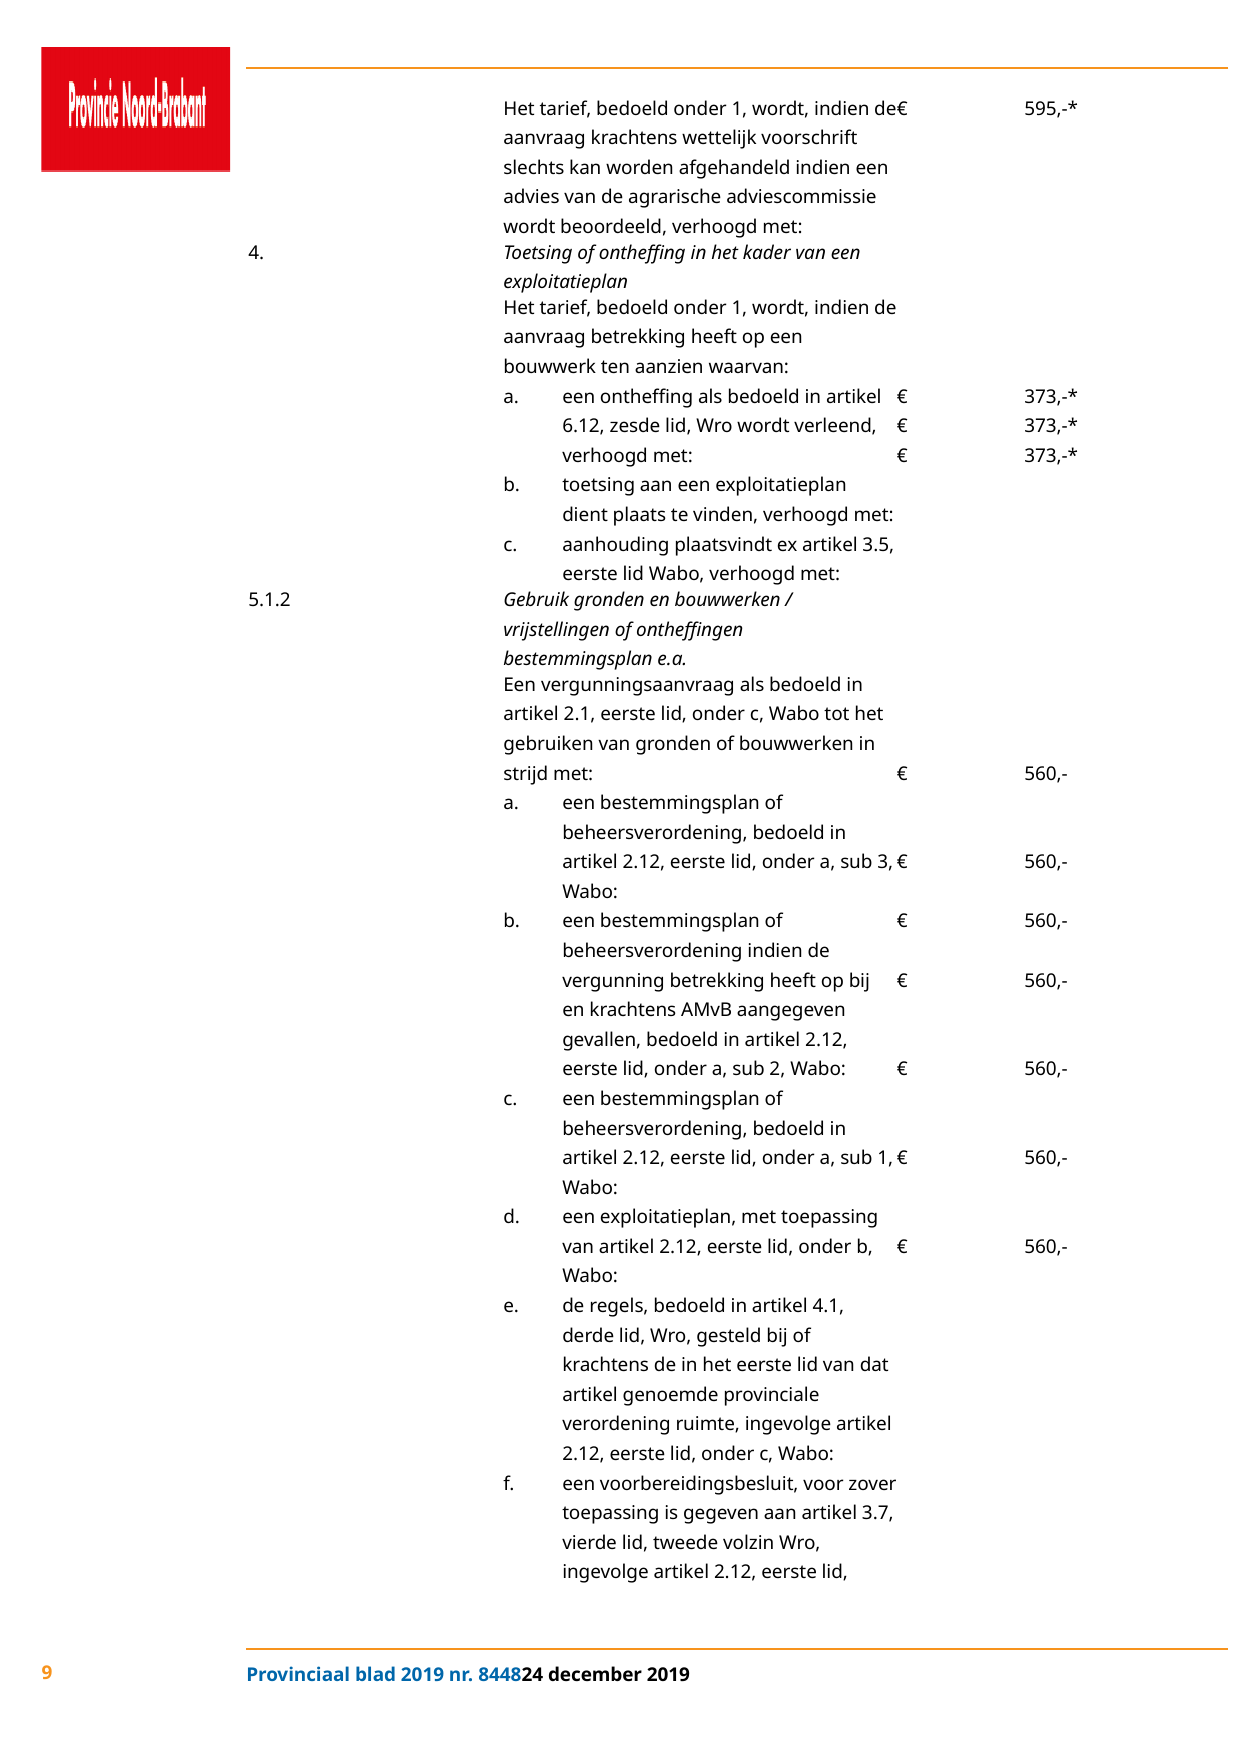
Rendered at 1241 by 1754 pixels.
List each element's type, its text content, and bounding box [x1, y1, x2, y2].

table_cell Het tarief, bedoeld onder 1, wordt, indien de aanvraag krachtens wettelijk voorschrift slechts kan worden afgehandeld indien een advies van de agrarische adviescommissie wordt beoordeeld, verhoogd met: [503, 95, 897, 239]
table_cell [897, 239, 1024, 294]
table_cell € € € € € € € [897, 671, 1024, 1584]
table_cell € € € [897, 294, 1024, 586]
table_cell Een vergunningsaanvraag als bedoeld in artikel 2.1, eerste lid, onder c, Wabo tot het gebruiken van gronden of bouwwerken in strijd met: een bestemmingsplan of beheersverordening, bedoeld in artikel 2.12, eerste lid, onder a, sub 3, Wabo: een bestemmingsplan of beheersverordening indien de vergunning betrekking heeft op bij en krachtens AMvB aangegeven gevallen, bedoeld in artikel 2.12, eerste lid, onder a, sub 2, Wabo: een bestemmingsplan of beheersverordening, bedoeld in artikel 2.12, eerste lid, onder a, sub 1, Wabo: een exploitatieplan, met toepassing van artikel 2.12, eerste lid, onder b, Wabo: de regels, bedoeld in artikel 4.1, derde lid, Wro, gesteld bij of krachtens de in het eerste lid van dat artikel genoemde provinciale verordening ruimte, ingevolge artikel 2.12, eerste lid, onder c, Wabo: een voorbereidingsbesluit, voor zover toepassing is gegeven aan artikel 3.7, vierde lid, tweede volzin Wro, ingevolge artikel 2.12, eerste lid, [503, 671, 897, 1584]
table_cell Gebruik gronden en bouwwerken / vrijstellingen of ontheffingen bestemmingsplan e.a. [503, 586, 897, 671]
table_cell 4. [248, 239, 503, 294]
table_cell [248, 671, 503, 1584]
table_cell 595,-* [1024, 95, 1152, 239]
table_cell € [897, 95, 1024, 239]
table_cell 560,- 560,- 560,- 560,- 560,- 560,- 560,- [1024, 671, 1152, 1584]
table_cell [897, 586, 1024, 671]
table_cell Het tarief, bedoeld onder 1, wordt, indien de aanvraag betrekking heeft op een bouwwerk ten aanzien waarvan: een ontheffing als bedoeld in artikel 6.12, zesde lid, Wro wordt verleend, verhoogd met: toetsing aan een exploitatieplan dient plaats te vinden, verhoogd met: aanhouding plaatsvindt ex artikel 3.5, eerste lid Wabo, verhoogd met: [503, 294, 897, 586]
table_cell [1024, 239, 1152, 294]
table_cell 5.1.2 [248, 586, 503, 671]
picture [41, 47, 231, 172]
table_cell [248, 294, 503, 586]
table_cell [248, 95, 503, 239]
table_cell 373,-* 373,-* 373,-* [1024, 294, 1152, 586]
table_cell Toetsing of ontheffing in het kader van een exploitatieplan [503, 239, 897, 294]
table_cell [1024, 586, 1152, 671]
